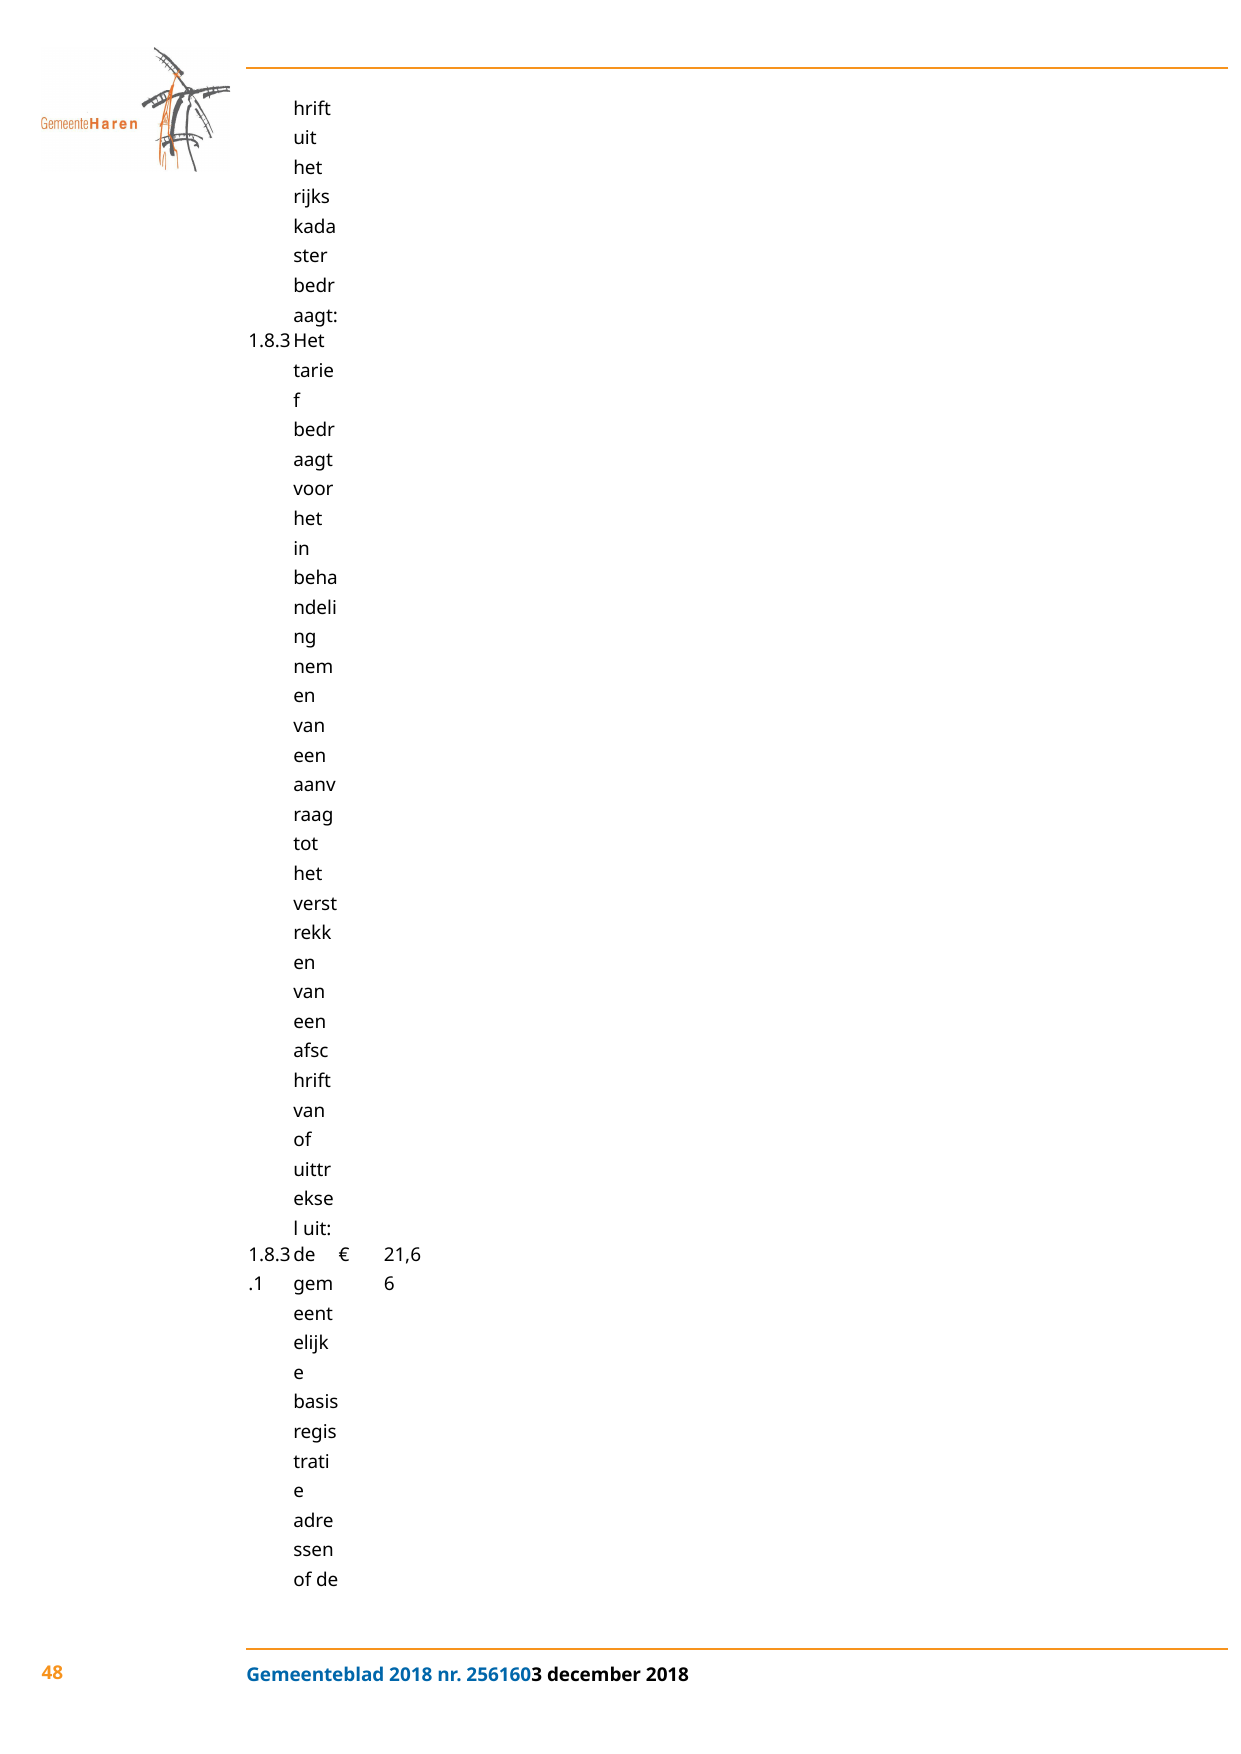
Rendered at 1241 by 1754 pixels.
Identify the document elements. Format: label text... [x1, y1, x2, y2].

table_cell hrift uit het rijkskadaster bedraagt: [293, 95, 338, 328]
table_cell 1.8.3.1 [248, 1241, 293, 1592]
table_cell [384, 95, 429, 328]
table_cell 21,66 [384, 1241, 429, 1592]
table_cell € [338, 1241, 383, 1592]
table_cell [338, 95, 383, 328]
table_cell Het tarief bedraagt voor het in behandeling nemen van een aanvraag tot het verstrekken van een afschrift van of uittreksel uit: [293, 328, 338, 1241]
table_cell [384, 328, 429, 1241]
table_cell 1.8.3 [248, 328, 293, 1241]
table_cell [338, 328, 383, 1241]
table_cell [248, 95, 293, 328]
table_cell de gemeentelijke basisregistratie adressen of de [293, 1241, 338, 1592]
picture [41, 47, 231, 172]
